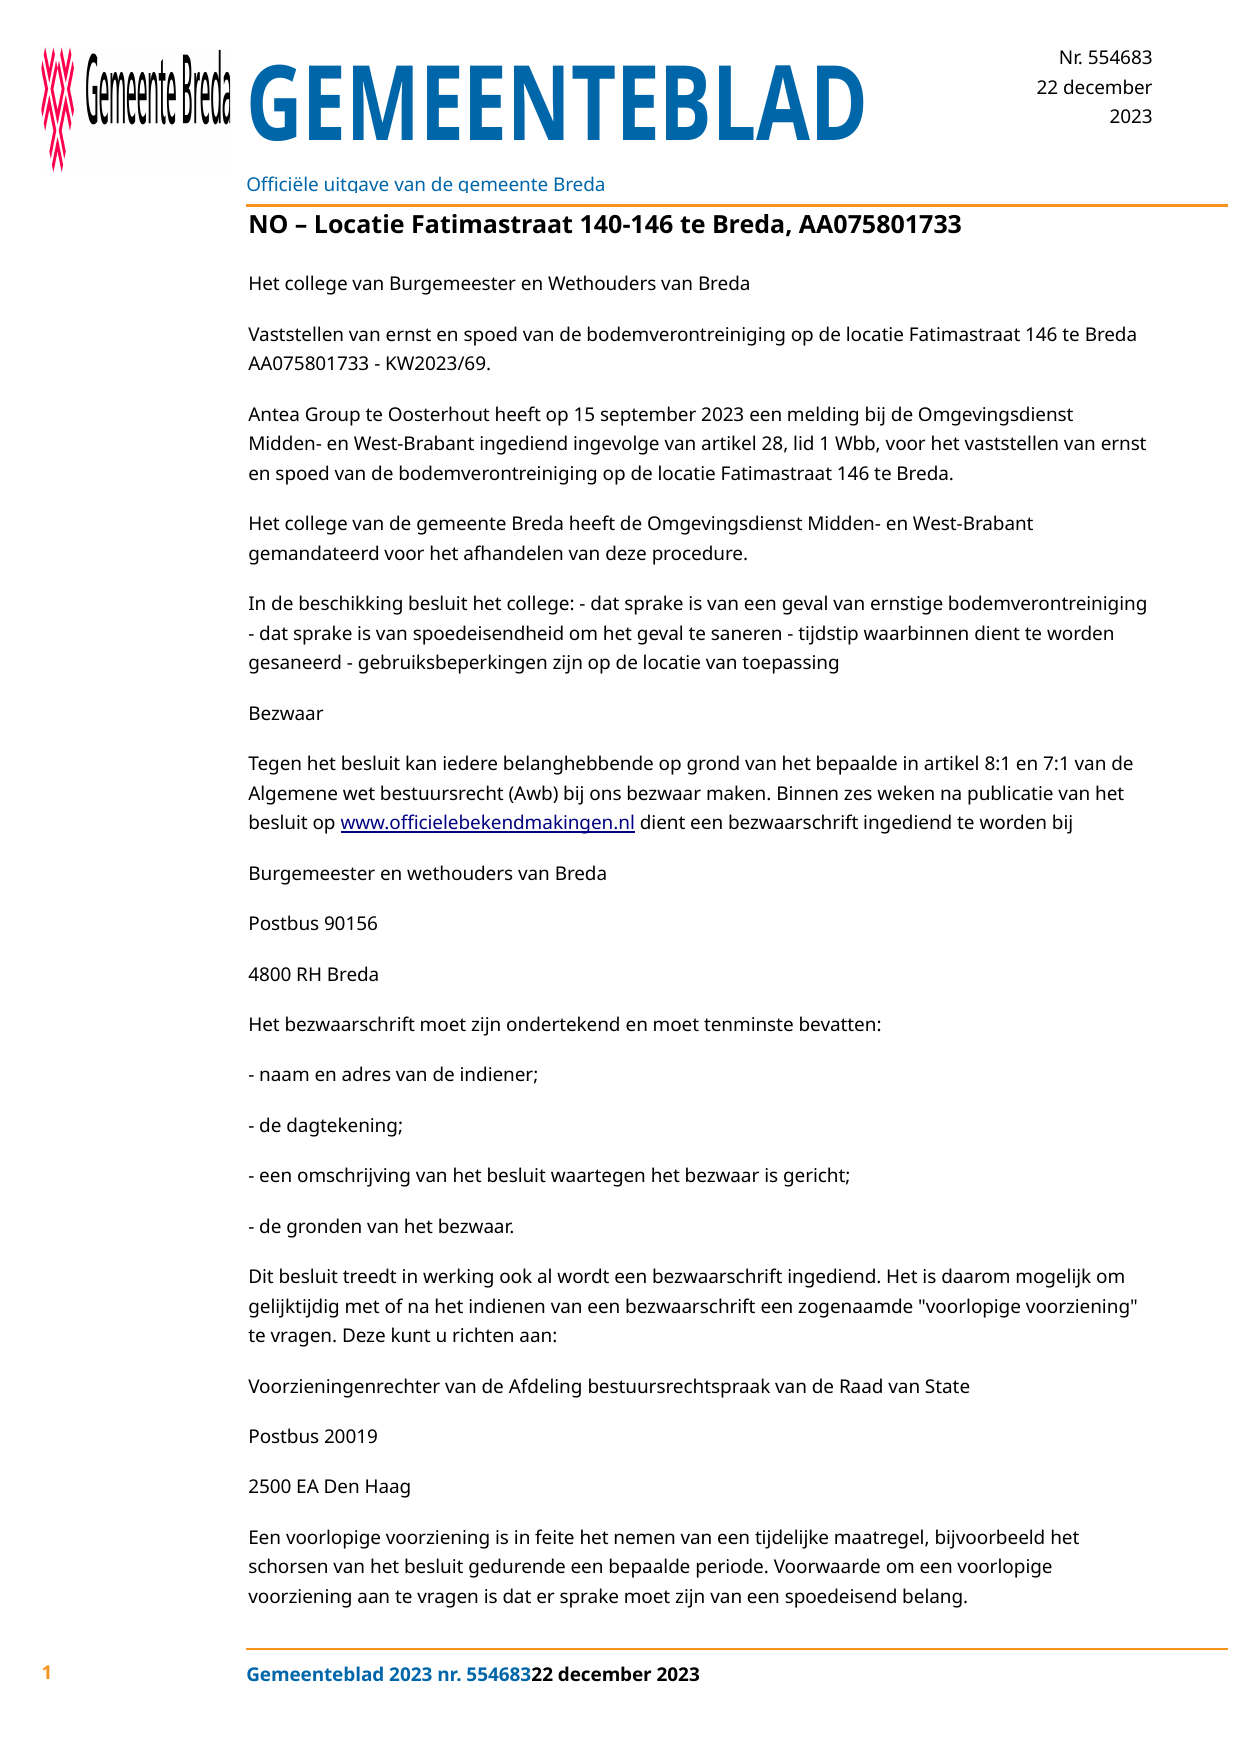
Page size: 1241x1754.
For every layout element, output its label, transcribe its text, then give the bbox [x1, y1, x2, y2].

text - naam en adres van de indiener; [248, 1062, 1152, 1087]
text - de gronden van het bezwaar. [248, 1213, 1152, 1238]
text Het college van de gemeente Breda heeft de Omgevingsdienst Midden- en West-Brabant gemandateerd voor het afhandelen van deze procedure. [248, 510, 1152, 566]
text In de beschikking besluit het college: - dat sprake is van een geval van ernstige bodemverontreiniging - dat sprake is van spoedeisendheid om het geval te saneren - tijdstip waarbinnen dient te worden gesaneerd - gebruiksbeperkingen zijn op de locatie van toepassing [248, 590, 1152, 675]
text Een voorlopige voorziening is in feite het nemen van een tijdelijke maatregel, bijvoorbeeld het schorsen van het besluit gedurende een bepaalde periode. Voorwaarde om een voorlopige voorziening aan te vragen is dat er sprake moet zijn van een spoedeisend belang. [248, 1524, 1152, 1609]
text - een omschrijving van het besluit waartegen het bezwaar is gericht; [248, 1162, 1152, 1188]
text Vaststellen van ernst en spoed van de bodemverontreiniging op de locatie Fatimastraat 146 te Breda AA075801733 - KW2023/69. [248, 321, 1152, 376]
text Dit besluit treedt in werking ook al wordt een bezwaarschrift ingediend. Het is daarom mogelijk om gelijktijdig met of na het indienen van een bezwaarschrift een zogenaamde "voorlopige voorziening" te vragen. Deze kunt u richten aan: [248, 1263, 1152, 1348]
text 4800 RH Breda [248, 961, 1152, 986]
text Postbus 90156 [248, 910, 1152, 936]
text Antea Group te Oosterhout heeft op 15 september 2023 een melding bij de Omgevingsdienst Midden- en West-Brabant ingediend ingevolge van artikel 28, lid 1 Wbb, voor het vaststellen van ernst en spoed van de bodemverontreiniging op de locatie Fatimastraat 146 te Breda. [248, 401, 1152, 486]
text NO – Locatie Fatimastraat 140-146 te Breda, AA075801733 [248, 207, 1152, 241]
text Burgemeester en wethouders van Breda [248, 860, 1152, 886]
text Voorzieningenrechter van de Afdeling bestuursrechtspraak van de Raad van State [248, 1373, 1152, 1398]
text Tegen het besluit kan iedere belanghebbende op grond van het bepaalde in artikel 8:1 en 7:1 van de Algemene wet bestuursrecht (Awb) bij ons bezwaar maken. Binnen zes weken na publicatie van het besluit op www.officielebekendmakingen.nl dient een bezwaarschrift ingediend te worden bij [248, 750, 1152, 835]
text Het bezwaarschrift moet zijn ondertekend en moet tenminste bevatten: [248, 1011, 1152, 1037]
text Postbus 20019 [248, 1423, 1152, 1449]
text - de dagtekening; [248, 1112, 1152, 1138]
text 2500 EA Den Haag [248, 1474, 1152, 1499]
text Het college van Burgemeester en Wethouders van Breda [248, 270, 1152, 296]
text Bezwaar [248, 700, 1152, 726]
picture [41, 47, 231, 172]
